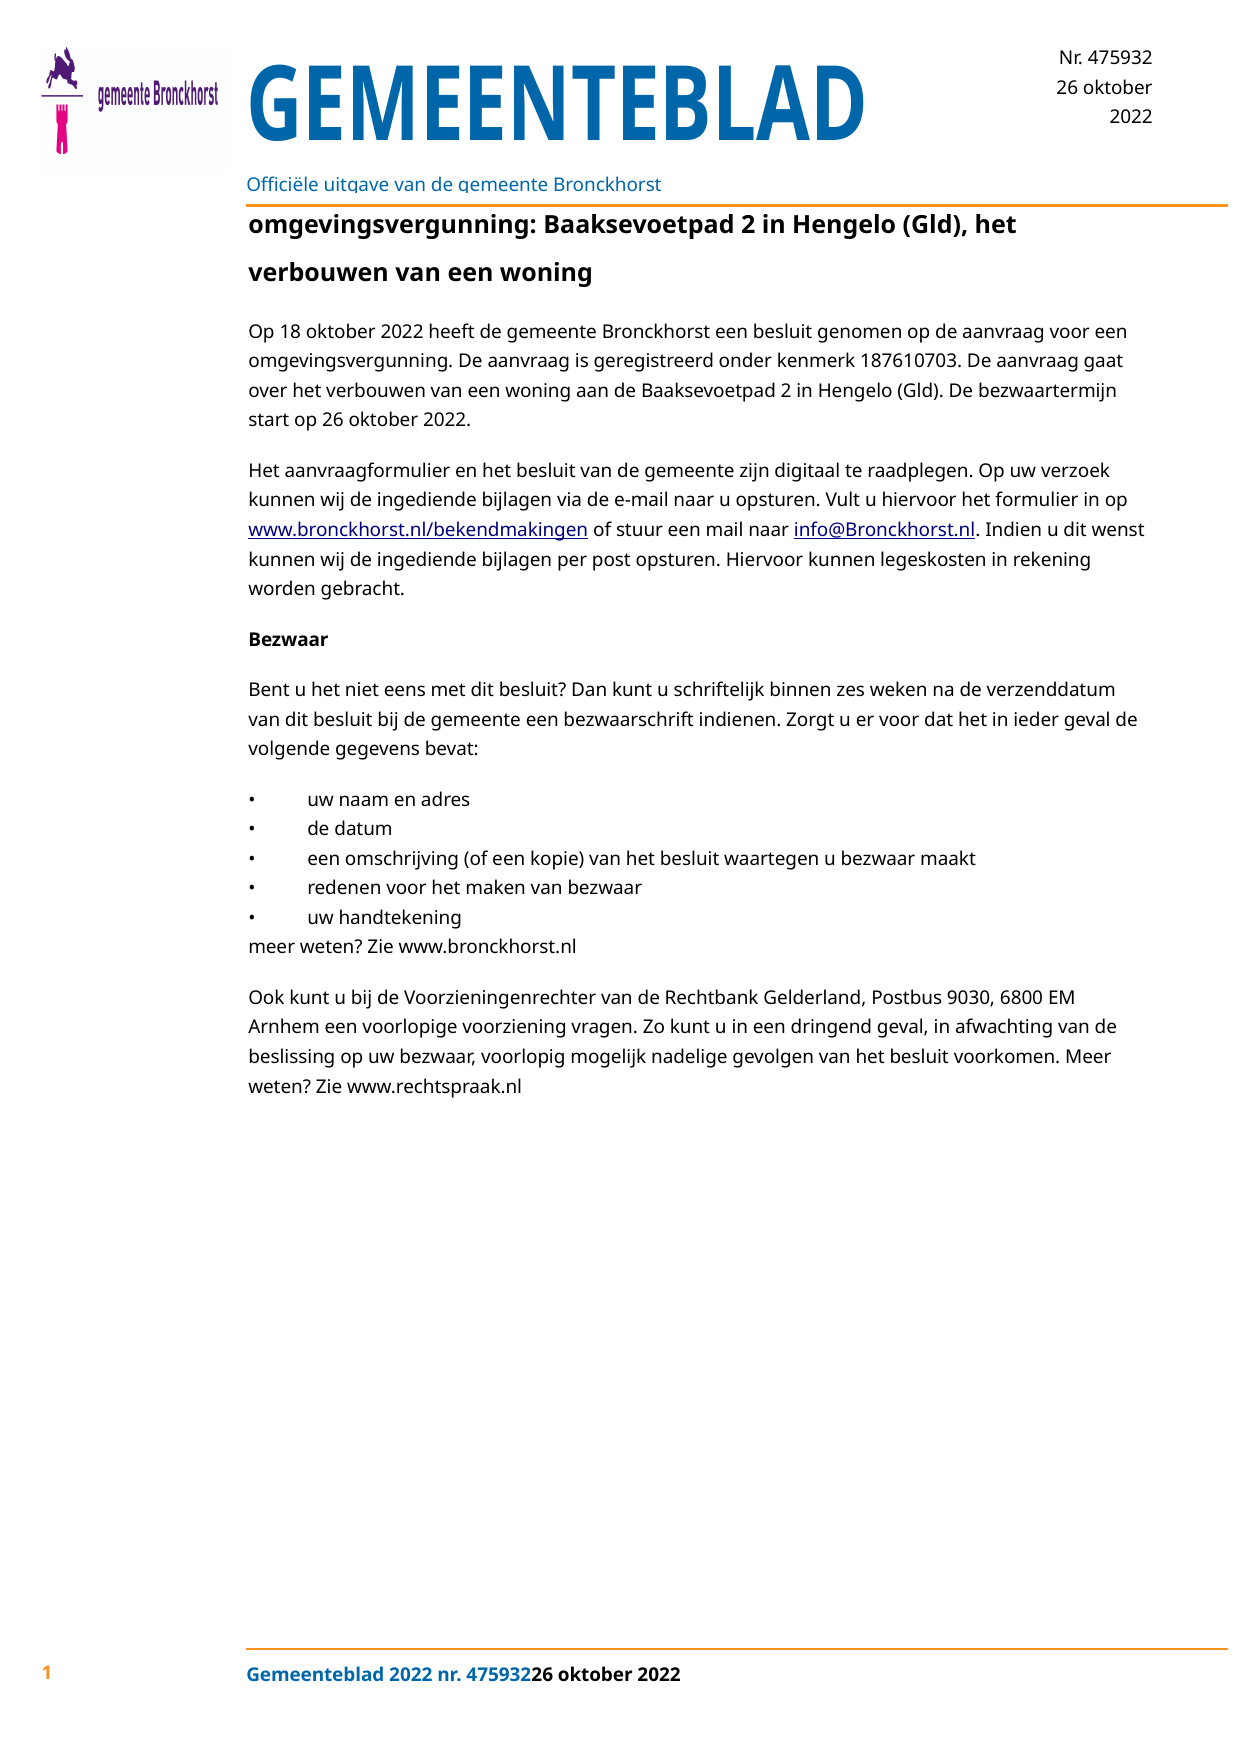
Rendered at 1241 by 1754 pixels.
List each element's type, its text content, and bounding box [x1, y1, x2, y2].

text Ook kunt u bij de Voorzieningenrechter van de Rechtbank Gelderland, Postbus 9030, 6800 EM Arnhem een voorlopige voorziening vragen. Zo kunt u in een dringend geval, in afwachting van de beslissing op uw bezwaar, voorlopig mogelijk nadelige gevolgen van het besluit voorkomen. Meer weten? Zie www.rechtspraak.nl [248, 984, 1152, 1099]
text Bent u het niet eens met dit besluit? Dan kunt u schriftelijk binnen zes weken na de verzenddatum van dit besluit bij de gemeente een bezwaarschrift indienen. Zorgt u er voor dat het in ieder geval de volgende gegevens bevat: [248, 676, 1152, 761]
list uw naam en adres [248, 786, 1152, 812]
text Op 18 oktober 2022 heeft de gemeente Bronckhorst een besluit genomen op de aanvraag voor een omgevingsvergunning. De aanvraag is geregistreerd onder kenmerk 187610703. De aanvraag gaat over het verbouwen van een woning aan de Baaksevoetpad 2 in Hengelo (Gld). De bezwaartermijn start op 26 oktober 2022. [248, 318, 1152, 432]
list de datum [248, 815, 1152, 841]
text Het aanvraagformulier en het besluit van de gemeente zijn digitaal te raadplegen. Op uw verzoek kunnen wij de ingediende bijlagen via de e-mail naar u opsturen. Vult u hiervoor het formulier in op www.bronckhorst.nl/bekendmakingen of stuur een mail naar info@Bronckhorst.nl. Indien u dit wenst kunnen wij de ingediende bijlagen per post opsturen. Hiervoor kunnen legeskosten in rekening worden gebracht. [248, 457, 1152, 601]
text Bezwaar [248, 626, 1152, 652]
list redenen voor het maken van bezwaar [248, 874, 1152, 900]
text meer weten? Zie www.bronckhorst.nl [248, 934, 1152, 959]
text omgevingsvergunning: Baaksevoetpad 2 in Hengelo (Gld), het verbouwen van een woning [248, 207, 1152, 288]
list een omschrijving (of een kopie) van het besluit waartegen u bezwaar maakt [248, 845, 1152, 871]
picture [41, 47, 231, 172]
list uw handtekening [248, 904, 1152, 930]
